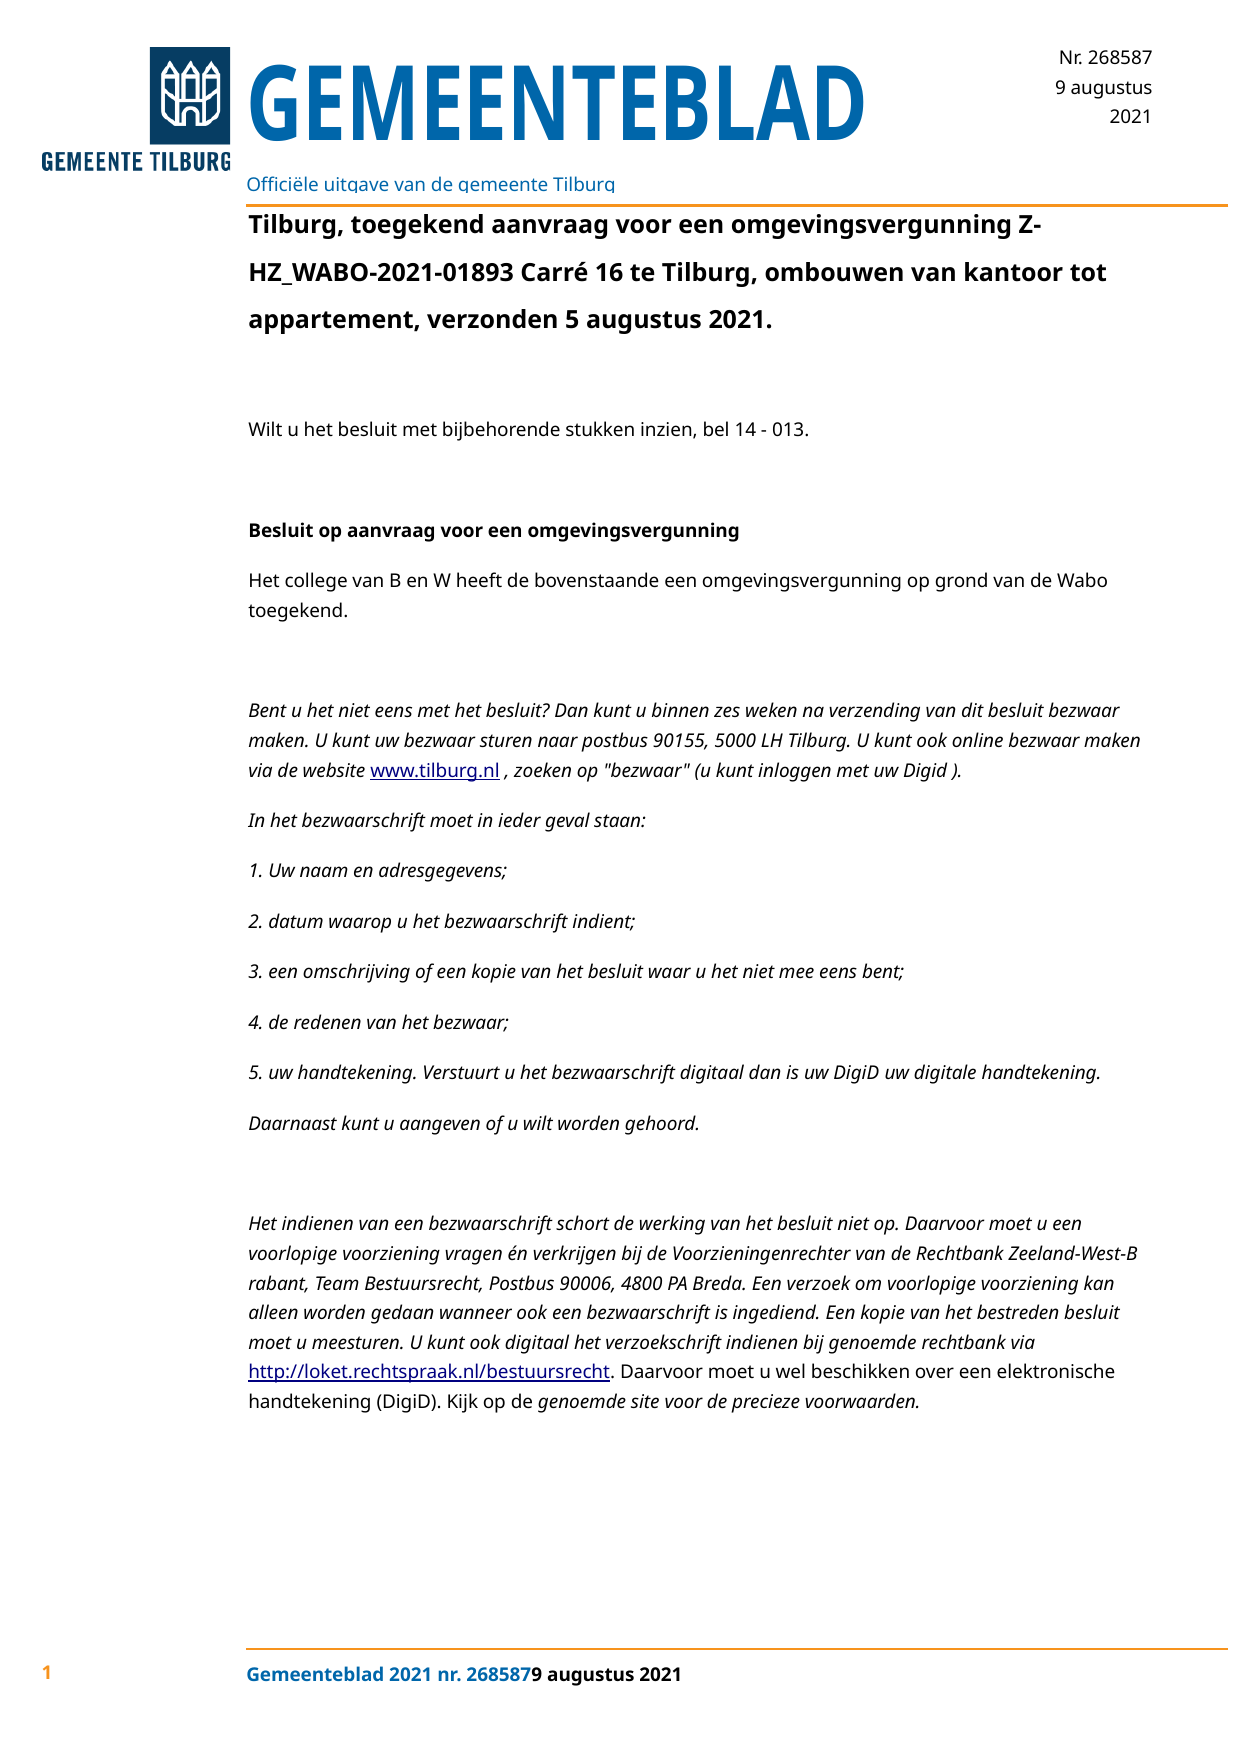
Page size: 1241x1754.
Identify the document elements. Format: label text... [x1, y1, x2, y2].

text Het college van B en W heeft de bovenstaande een omgevingsvergunning op grond van de Wabo toegekend. [248, 567, 1152, 622]
text Besluit op aanvraag voor een omgevingsvergunning [248, 517, 1152, 542]
text Daarnaast kunt u aangeven of u wilt worden gehoord. [248, 1110, 1152, 1135]
text 1. Uw naam en adresgegevens; [248, 858, 1152, 883]
text 5. uw handtekening. Verstuurt u het bezwaarschrift digitaal dan is uw DigiD uw digitale handtekening. [248, 1059, 1152, 1085]
text Bent u het niet eens met het besluit? Dan kunt u binnen zes weken na verzending van dit besluit bezwaar maken. U kunt uw bezwaar sturen naar postbus 90155, 5000 LH Tilburg. U kunt ook online bezwaar maken via de website www.tilburg.nl , zoeken op "bezwaar" (u kunt inloggen met uw Digid ). [248, 698, 1152, 782]
text Tilburg, toegekend aanvraag voor een omgevingsvergunning Z-HZ_WABO-2021-01893 Carré 16 te Tilburg, ombouwen van kantoor tot appartement, verzonden 5 augustus 2021. [248, 207, 1152, 336]
text 3. een omschrijving of een kopie van het besluit waar u het niet mee eens bent; [248, 958, 1152, 984]
text 2. datum waarop u het bezwaarschrift indient; [248, 908, 1152, 934]
text Het indienen van een bezwaarschrift schort de werking van het besluit niet op. Daarvoor moet u een voorlopige voorziening vragen én verkrijgen bij de Voorzieningenrechter van de Rechtbank Zeeland-West-B rabant, Team Bestuursrecht, Postbus 90006, 4800 PA Breda. Een verzoek om voorlopige voorziening kan alleen worden gedaan wanneer ook een bezwaarschrift is ingediend. Een kopie van het bestreden besluit moet u meesturen. U kunt ook digitaal het verzoekschrift indienen bij genoemde rechtbank via http://loket.rechtspraak.nl/bestuursrecht. Daarvoor moet u wel beschikken over een elektronische handtekening (DigiD). Kijk op de genoemde site voor de precieze voorwaarden. [248, 1211, 1152, 1414]
text In het bezwaarschrift moet in ieder geval staan: [248, 807, 1152, 833]
picture [41, 47, 231, 172]
text Wilt u het besluit met bijbehorende stukken inzien, bel 14 - 013. [248, 416, 1152, 442]
text 4. de redenen van het bezwaar; [248, 1009, 1152, 1034]
